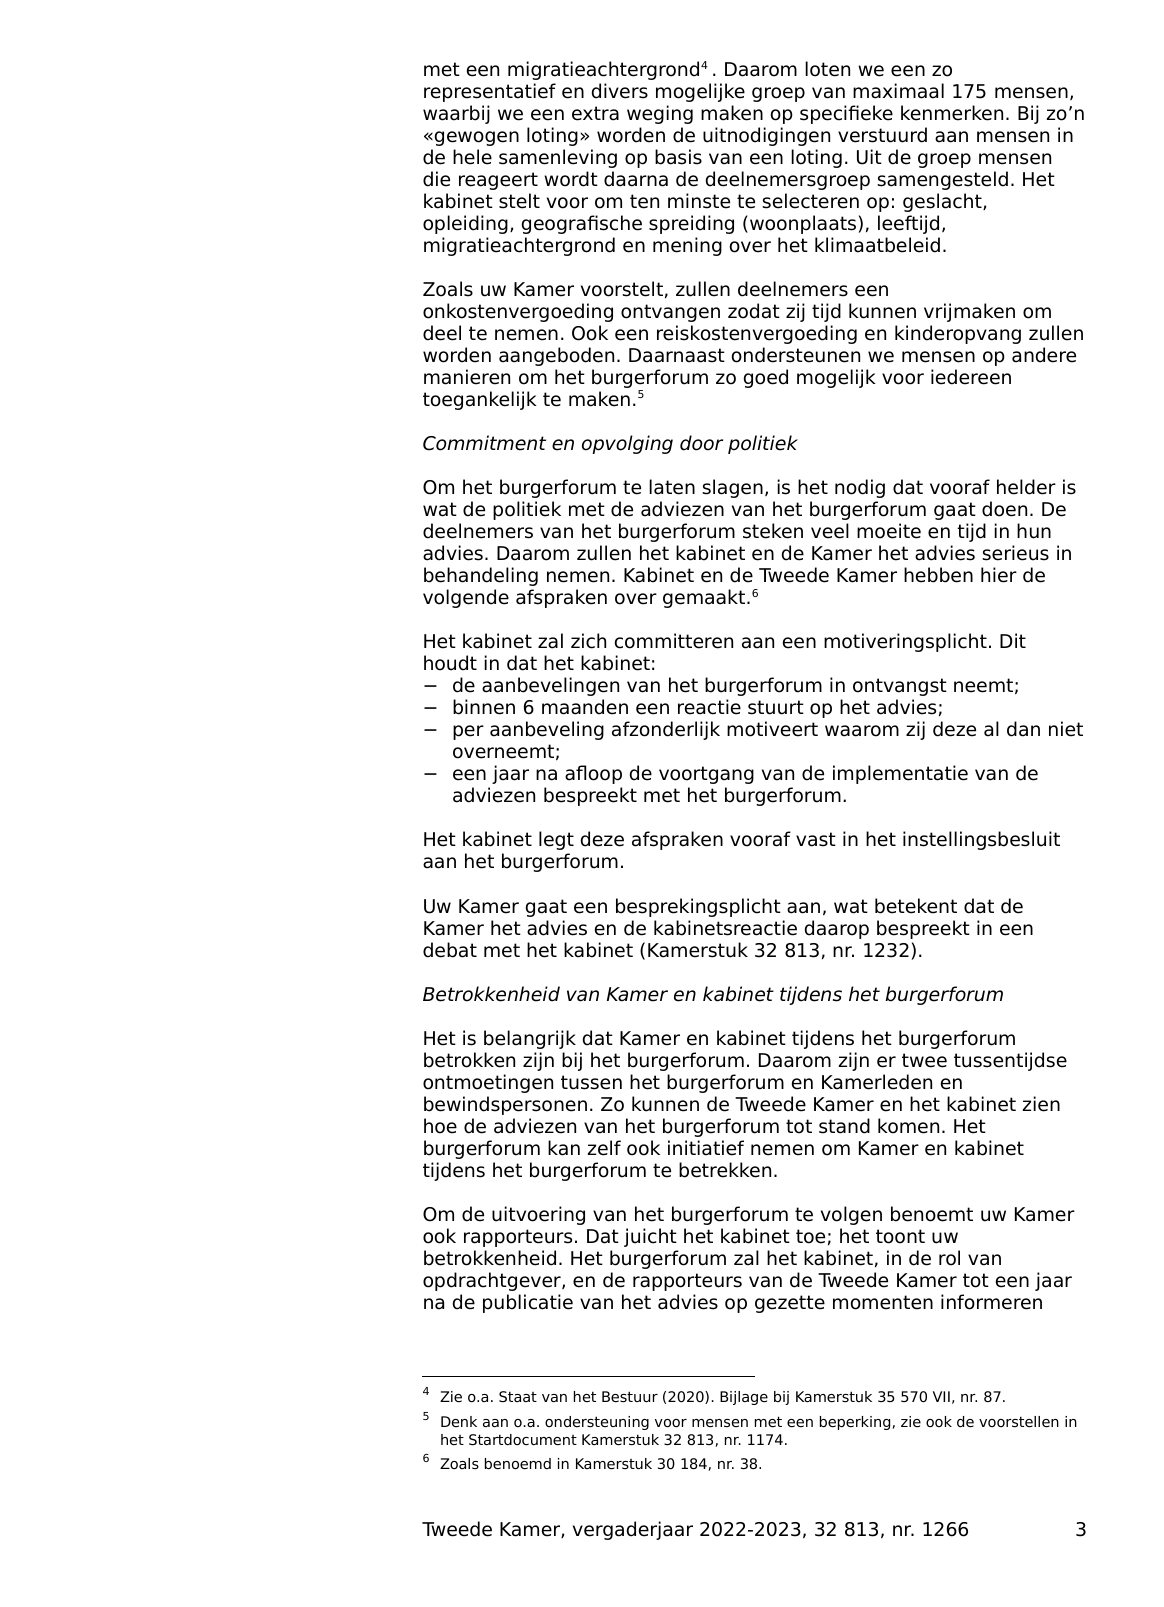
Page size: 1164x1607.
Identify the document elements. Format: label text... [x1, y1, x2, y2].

text Om de uitvoering van het burgerforum te volgen benoemt uw Kamer ook rapporteurs. Dat juicht het kabinet toe; het toont uw betrokkenheid. Het burgerforum zal het kabinet, in de rol van opdrachtgever, en de rapporteurs van de Tweede Kamer tot een jaar na de publicatie van het advies op gezette momenten informeren [422, 1204, 1087, 1314]
text Denk aan o.a. ondersteuning voor mensen met een beperking, zie ook de voorstellen in het Startdocument Kamerstuk 32 813, nr. 1174. [422, 1410, 1087, 1449]
text Zoals benoemd in Kamerstuk 30 184, nr. 38. [422, 1452, 1087, 1474]
text Zie o.a. Staat van het Bestuur (2020). Bijlage bij Kamerstuk 35 570 VII, nr. 87. [422, 1385, 1087, 1407]
subtitle Betrokkenheid van Kamer en kabinet tijdens het burgerforum [422, 984, 1087, 1006]
subtitle Commitment en opvolging door politiek [422, 433, 1087, 455]
text Uw Kamer gaat een besprekingsplicht aan, wat betekent dat de Kamer het advies en de kabinetsreactie daarop bespreekt in een debat met het kabinet (Kamerstuk 32 813, nr. 1232). [422, 896, 1087, 961]
text met een migratieachtergrond. Daarom loten we een zo representatief en divers mogelijke groep van maximaal 175 mensen, waarbij we een extra weging maken op specifieke kenmerken. Bij zo’n «gewogen loting» worden de uitnodigingen verstuurd aan mensen in de hele samenleving op basis van een loting. Uit de groep mensen die reageert wordt daarna de deelnemersgroep samengesteld. Het kabinet stelt voor om ten minste te selecteren op: geslacht, opleiding, geografische spreiding (woonplaats), leeftijd, migratieachtergrond en mening over het klimaatbeleid. [422, 59, 1087, 257]
text Om het burgerforum te laten slagen, is het nodig dat vooraf helder is wat de politiek met de adviezen van het burgerforum gaat doen. De deelnemers van het burgerforum steken veel moeite en tijd in hun advies. Daarom zullen het kabinet en de Kamer het advies serieus in behandeling nemen. Kabinet en de Tweede Kamer hebben hier de volgende afspraken over gemaakt. [422, 477, 1087, 609]
text Zoals uw Kamer voorstelt, zullen deelnemers een onkostenvergoeding ontvangen zodat zij tijd kunnen vrijmaken om deel te nemen. Ook een reiskostenvergoeding en kinderopvang zullen worden aangeboden. Daarnaast ondersteunen we mensen op andere manieren om het burgerforum zo goed mogelijk voor iedereen toegankelijk te maken. [422, 279, 1087, 411]
text − binnen 6 maanden een reactie stuurt op het advies; [422, 697, 1087, 719]
text − de aanbevelingen van het burgerforum in ontvangst neemt; [422, 675, 1087, 697]
text Het kabinet legt deze afspraken vooraf vast in het instellingsbesluit aan het burgerforum. [422, 829, 1087, 873]
text − per aanbeveling afzonderlijk motiveert waarom zij deze al dan niet overneemt; [422, 719, 1087, 763]
text − een jaar na afloop de voortgang van de implementatie van de adviezen bespreekt met het burgerforum. [422, 763, 1087, 807]
text Het is belangrijk dat Kamer en kabinet tijdens het burgerforum betrokken zijn bij het burgerforum. Daarom zijn er twee tussentijdse ontmoetingen tussen het burgerforum en Kamerleden en bewindspersonen. Zo kunnen de Tweede Kamer en het kabinet zien hoe de adviezen van het burgerforum tot stand komen. Het burgerforum kan zelf ook initiatief nemen om Kamer en kabinet tijdens het burgerforum te betrekken. [422, 1028, 1087, 1182]
text Het kabinet zal zich committeren aan een motiveringsplicht. Dit houdt in dat het kabinet: [422, 631, 1087, 675]
